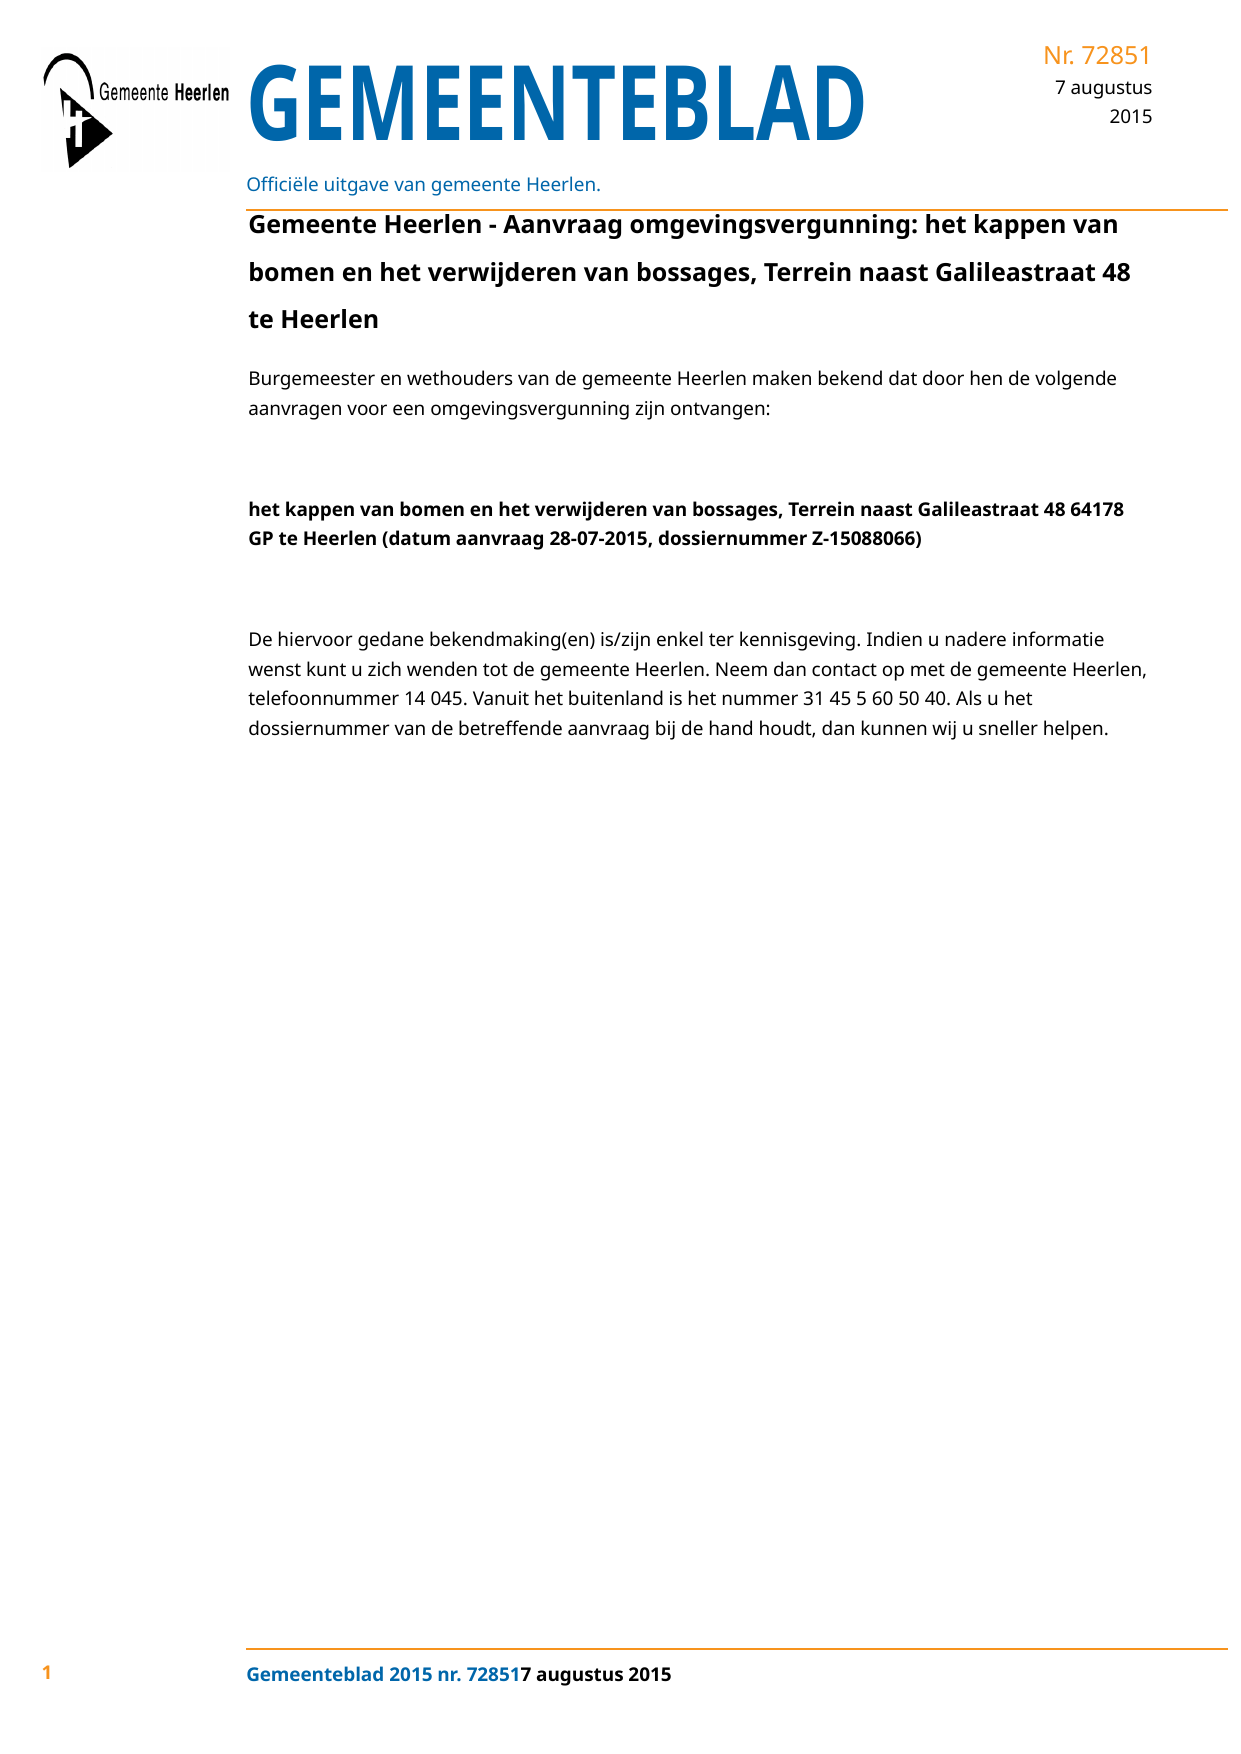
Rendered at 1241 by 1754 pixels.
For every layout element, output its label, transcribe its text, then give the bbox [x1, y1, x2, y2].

picture [41, 47, 231, 172]
text Gemeente Heerlen - Aanvraag omgevingsvergunning: het kappen van bomen en het verwijderen van bossages, Terrein naast Galileastraat 48 te Heerlen [248, 211, 1152, 336]
text Burgemeester en wethouders van de gemeente Heerlen maken bekend dat door hen de volgende aanvragen voor een omgevingsvergunning zijn ontvangen: [248, 366, 1152, 421]
text het kappen van bomen en het verwijderen van bossages, Terrein naast Galileastraat 48 64178 GP te Heerlen (datum aanvraag 28-07-2015, dossiernummer Z-15088066) [248, 496, 1152, 551]
text De hiervoor gedane bekendmaking(en) is/zijn enkel ter kennisgeving. Indien u nadere informatie wenst kunt u zich wenden tot de gemeente Heerlen. Neem dan contact op met de gemeente Heerlen, telefoonnummer 14 045. Vanuit het buitenland is het nummer 31 45 5 60 50 40. Als u het dossiernummer van de betreffende aanvraag bij de hand houdt, dan kunnen wij u sneller helpen. [248, 626, 1152, 741]
